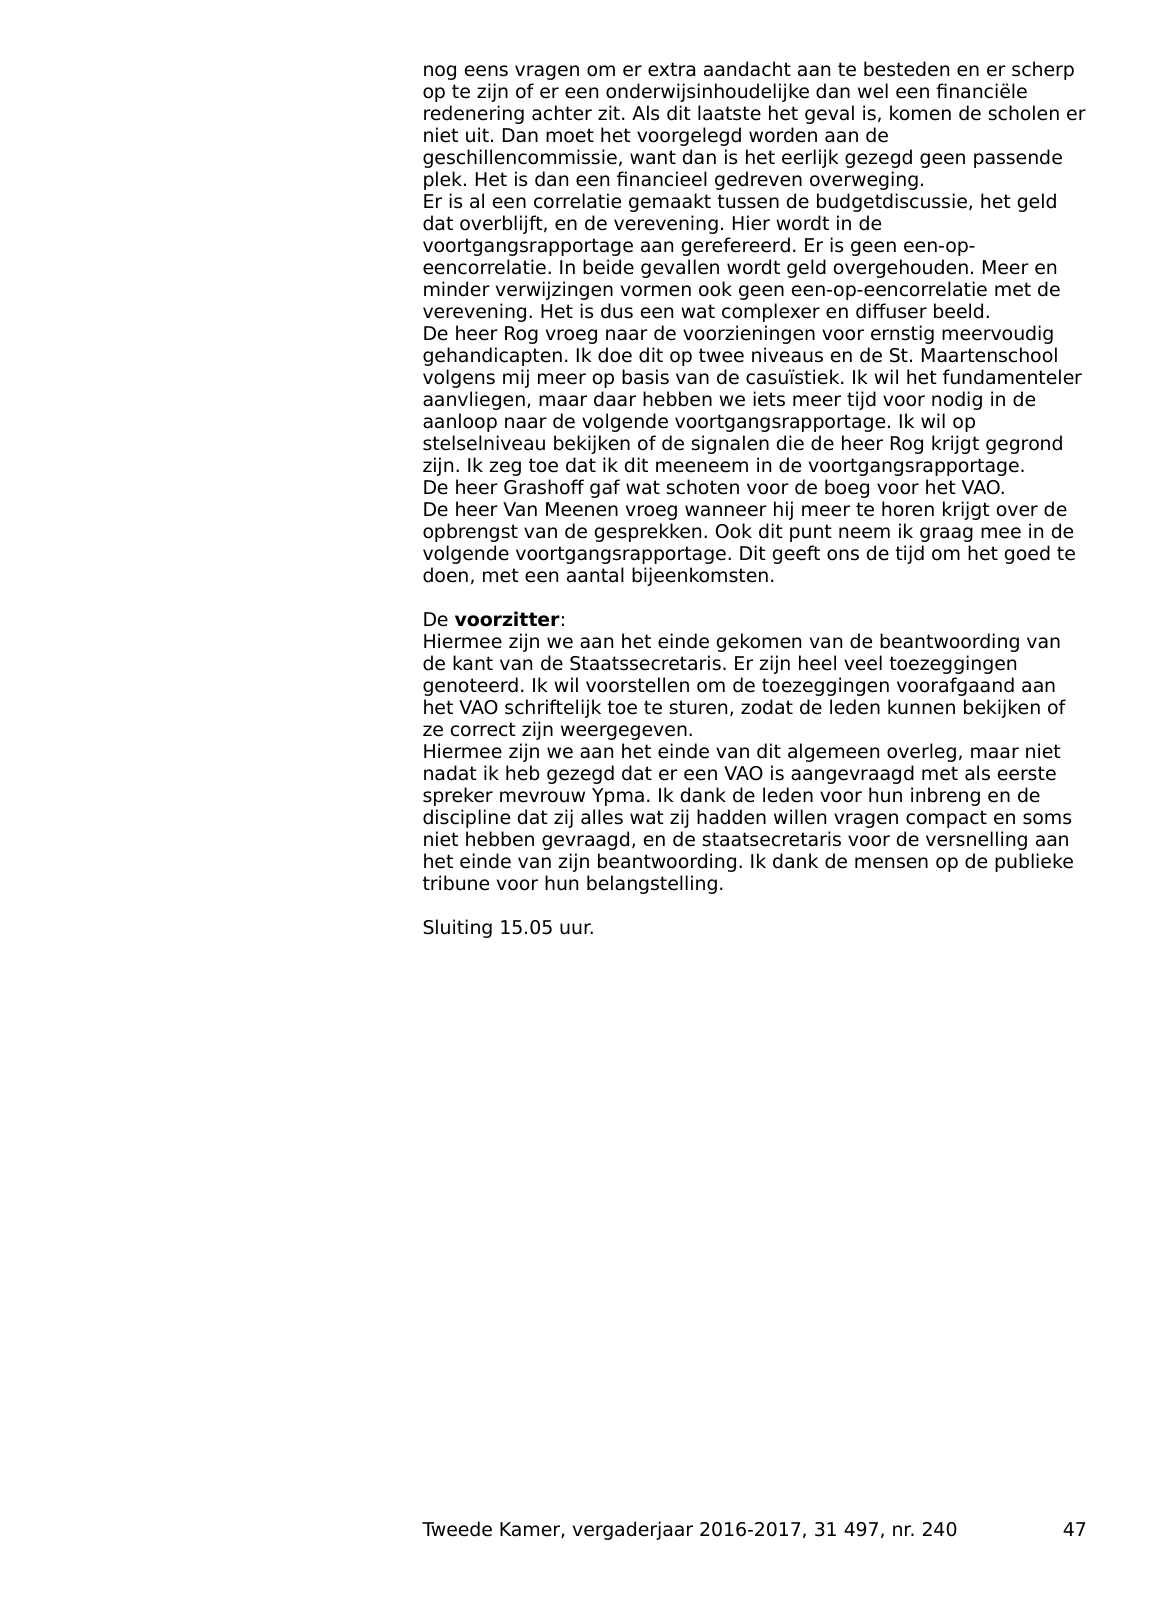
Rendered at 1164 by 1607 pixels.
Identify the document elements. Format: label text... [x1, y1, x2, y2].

text De heer Van Meenen vroeg wanneer hij meer te horen krijgt over de opbrengst van de gesprekken. Ook dit punt neem ik graag mee in de volgende voortgangsrapportage. Dit geeft ons de tijd om het goed te doen, met een aantal bijeenkomsten. [422, 499, 1087, 587]
text De heer Rog vroeg naar de voorzieningen voor ernstig meervoudig gehandicapten. Ik doe dit op twee niveaus en de St. Maartenschool volgens mij meer op basis van de casuïstiek. Ik wil het fundamenteler aanvliegen, maar daar hebben we iets meer tijd voor nodig in de aanloop naar de volgende voortgangsrapportage. Ik wil op stelselniveau bekijken of de signalen die de heer Rog krijgt gegrond zijn. Ik zeg toe dat ik dit meeneem in de voortgangsrapportage. [422, 323, 1087, 477]
text Er is al een correlatie gemaakt tussen de budgetdiscussie, het geld dat overblijft, en de verevening. Hier wordt in de voortgangsrapportage aan gerefereerd. Er is geen een-op-eencorrelatie. In beide gevallen wordt geld overgehouden. Meer en minder verwijzingen vormen ook geen een-op-eencorrelatie met de verevening. Het is dus een wat complexer en diffuser beeld. [422, 191, 1087, 323]
text De heer Grashoff gaf wat schoten voor de boeg voor het VAO. [422, 477, 1087, 499]
text Hiermee zijn we aan het einde gekomen van de beantwoording van de kant van de Staatssecretaris. Er zijn heel veel toezeggingen genoteerd. Ik wil voorstellen om de toezeggingen voorafgaand aan het VAO schriftelijk toe te sturen, zodat de leden kunnen bekijken of ze correct zijn weergegeven. [422, 631, 1087, 741]
text De voorzitter: [422, 609, 1087, 631]
text Sluiting 15.05 uur. [422, 917, 1087, 939]
text Hiermee zijn we aan het einde van dit algemeen overleg, maar niet nadat ik heb gezegd dat er een VAO is aangevraagd met als eerste spreker mevrouw Ypma. Ik dank de leden voor hun inbreng en de discipline dat zij alles wat zij hadden willen vragen compact en soms niet hebben gevraagd, en de staatsecretaris voor de versnelling aan het einde van zijn beantwoording. Ik dank de mensen op de publieke tribune voor hun belangstelling. [422, 741, 1087, 894]
text nog eens vragen om er extra aandacht aan te besteden en er scherp op te zijn of er een onderwijsinhoudelijke dan wel een financiële redenering achter zit. Als dit laatste het geval is, komen de scholen er niet uit. Dan moet het voorgelegd worden aan de geschillencommissie, want dan is het eerlijk gezegd geen passende plek. Het is dan een financieel gedreven overweging. [422, 59, 1087, 191]
